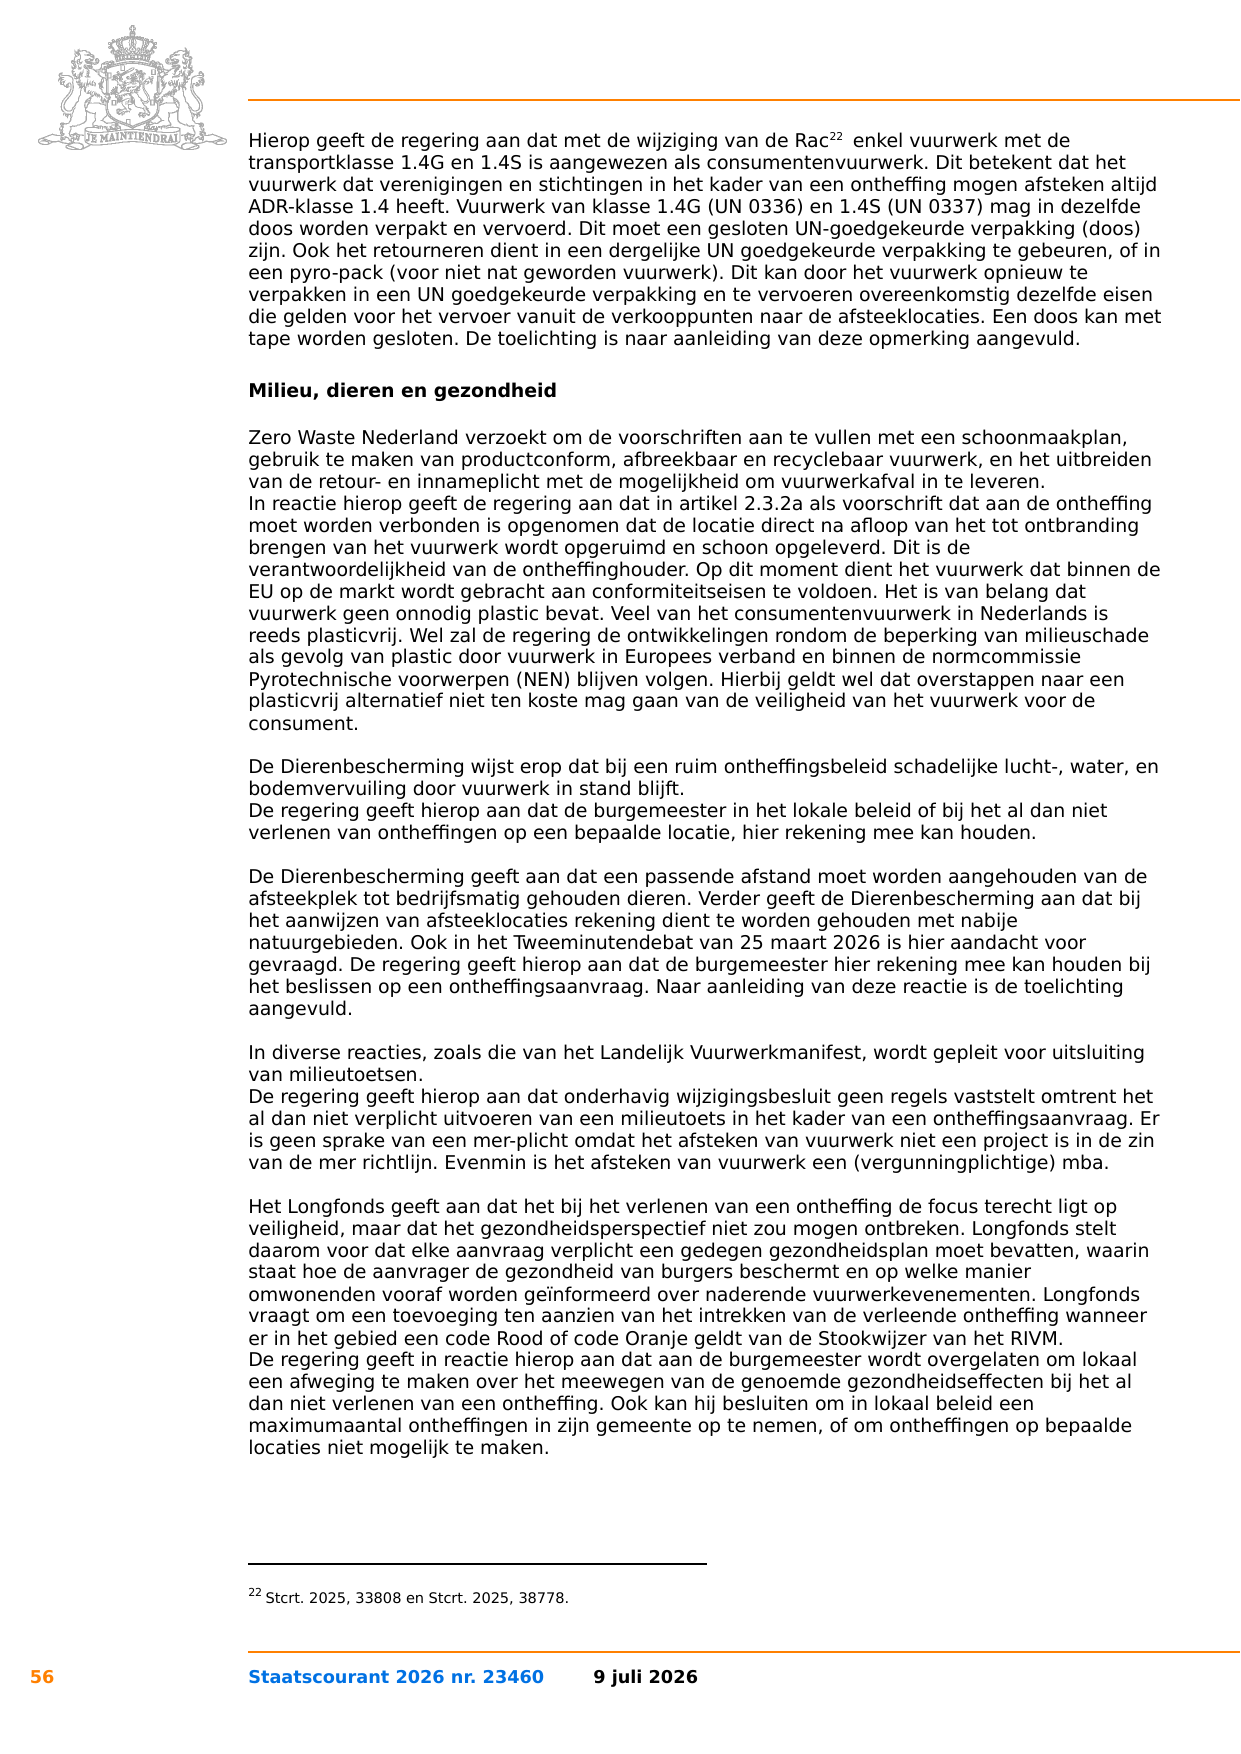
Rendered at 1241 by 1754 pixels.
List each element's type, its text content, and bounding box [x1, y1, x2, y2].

text In reactie hierop geeft de regering aan dat in artikel 2.3.2a als voorschrift dat aan de ontheffing moet worden verbonden is opgenomen dat de locatie direct na afloop van het tot ontbranding brengen van het vuurwerk wordt opgeruimd en schoon opgeleverd. Dit is de verantwoordelijkheid van de ontheffinghouder. Op dit moment dient het vuurwerk dat binnen de EU op de markt wordt gebracht aan conformiteitseisen te voldoen. Het is van belang dat vuurwerk geen onnodig plastic bevat. Veel van het consumentenvuurwerk in Nederlands is reeds plasticvrij. Wel zal de regering de ontwikkelingen rondom de beperking van milieuschade als gevolg van plastic door vuurwerk in Europees verband en binnen de normcommissie Pyrotechnische voorwerpen (NEN) blijven volgen. Hierbij geldt wel dat overstappen naar een plasticvrij alternatief niet ten koste mag gaan van de veiligheid van het vuurwerk voor de consument. [248, 493, 1163, 734]
text Het Longfonds geeft aan dat het bij het verlenen van een ontheffing de focus terecht ligt op veiligheid, maar dat het gezondheidsperspectief niet zou mogen ontbreken. Longfonds stelt daarom voor dat elke aanvraag verplicht een gedegen gezondheidsplan moet bevatten, waarin staat hoe de aanvrager de gezondheid van burgers beschermt en op welke manier omwonenden vooraf worden geïnformeerd over naderende vuurwerkevenementen. Longfonds vraagt om een toevoeging ten aanzien van het intrekken van de verleende ontheffing wanneer er in het gebied een code Rood of code Oranje geldt van de Stookwijzer van het RIVM. [248, 1196, 1163, 1349]
text De Dierenbescherming wijst erop dat bij een ruim ontheffingsbeleid schadelijke lucht-, water, en bodemvervuiling door vuurwerk in stand blijft. [248, 756, 1163, 800]
text De Dierenbescherming geeft aan dat een passende afstand moet worden aangehouden van de afsteekplek tot bedrijfsmatig gehouden dieren. Verder geeft de Dierenbescherming aan dat bij het aanwijzen van afsteeklocaties rekening dient te worden gehouden met nabije natuurgebieden. Ook in het Tweeminutendebat van 25 maart 2026 is hier aandacht voor gevraagd. De regering geeft hierop aan dat de burgemeester hier rekening mee kan houden bij het beslissen op een ontheffingsaanvraag. Naar aanleiding van deze reactie is de toelichting aangevuld. [248, 866, 1163, 1020]
text De regering geeft hierop aan dat onderhavig wijzigingsbesluit geen regels vaststelt omtrent het al dan niet verplicht uitvoeren van een milieutoets in het kader van een ontheffingsaanvraag. Er is geen sprake van een mer-plicht omdat het afsteken van vuurwerk niet een project is in de zin van de mer richtlijn. Evenmin is het afsteken van vuurwerk een (vergunningplichtige) mba. [248, 1086, 1163, 1174]
picture [38, 25, 227, 150]
subtitle Milieu, dieren en gezondheid [248, 380, 1163, 402]
text In diverse reacties, zoals die van het Landelijk Vuurwerkmanifest, wordt gepleit voor uitsluiting van milieutoetsen. [248, 1042, 1163, 1086]
text Hierop geeft de regering aan dat met de wijziging van de Rac enkel vuurwerk met de transportklasse 1.4G en 1.4S is aangewezen als consumentenvuurwerk. Dit betekent dat het vuurwerk dat verenigingen en stichtingen in het kader van een ontheffing mogen afsteken altijd ADR-klasse 1.4 heeft. Vuurwerk van klasse 1.4G (UN 0336) en 1.4S (UN 0337) mag in dezelfde doos worden verpakt en vervoerd. Dit moet een gesloten UN-goedgekeurde verpakking (doos) zijn. Ook het retourneren dient in een dergelijke UN goedgekeurde verpakking te gebeuren, of in een pyro-pack (voor niet nat geworden vuurwerk). Dit kan door het vuurwerk opnieuw te verpakken in een UN goedgekeurde verpakking en te vervoeren overeenkomstig dezelfde eisen die gelden voor het vervoer vanuit de verkooppunten naar de afsteeklocaties. Een doos kan met tape worden gesloten. De toelichting is naar aanleiding van deze opmerking aangevuld. [248, 130, 1163, 350]
text De regering geeft hierop aan dat de burgemeester in het lokale beleid of bij het al dan niet verlenen van ontheffingen op een bepaalde locatie, hier rekening mee kan houden. [248, 800, 1163, 844]
text Zero Waste Nederland verzoekt om de voorschriften aan te vullen met een schoonmaakplan, gebruik te maken van productconform, afbreekbaar en recyclebaar vuurwerk, en het uitbreiden van de retour- en innameplicht met de mogelijkheid om vuurwerkafval in te leveren. [248, 427, 1163, 493]
text Stcrt. 2025, 33808 en Stcrt. 2025, 38778. [248, 1586, 1163, 1608]
text De regering geeft in reactie hierop aan dat aan de burgemeester wordt overgelaten om lokaal een afweging te maken over het meewegen van de genoemde gezondheidseffecten bij het al dan niet verlenen van een ontheffing. Ook kan hij besluiten om in lokaal beleid een maximumaantal ontheffingen in zijn gemeente op te nemen, of om ontheffingen op bepaalde locaties niet mogelijk te maken. [248, 1349, 1163, 1459]
